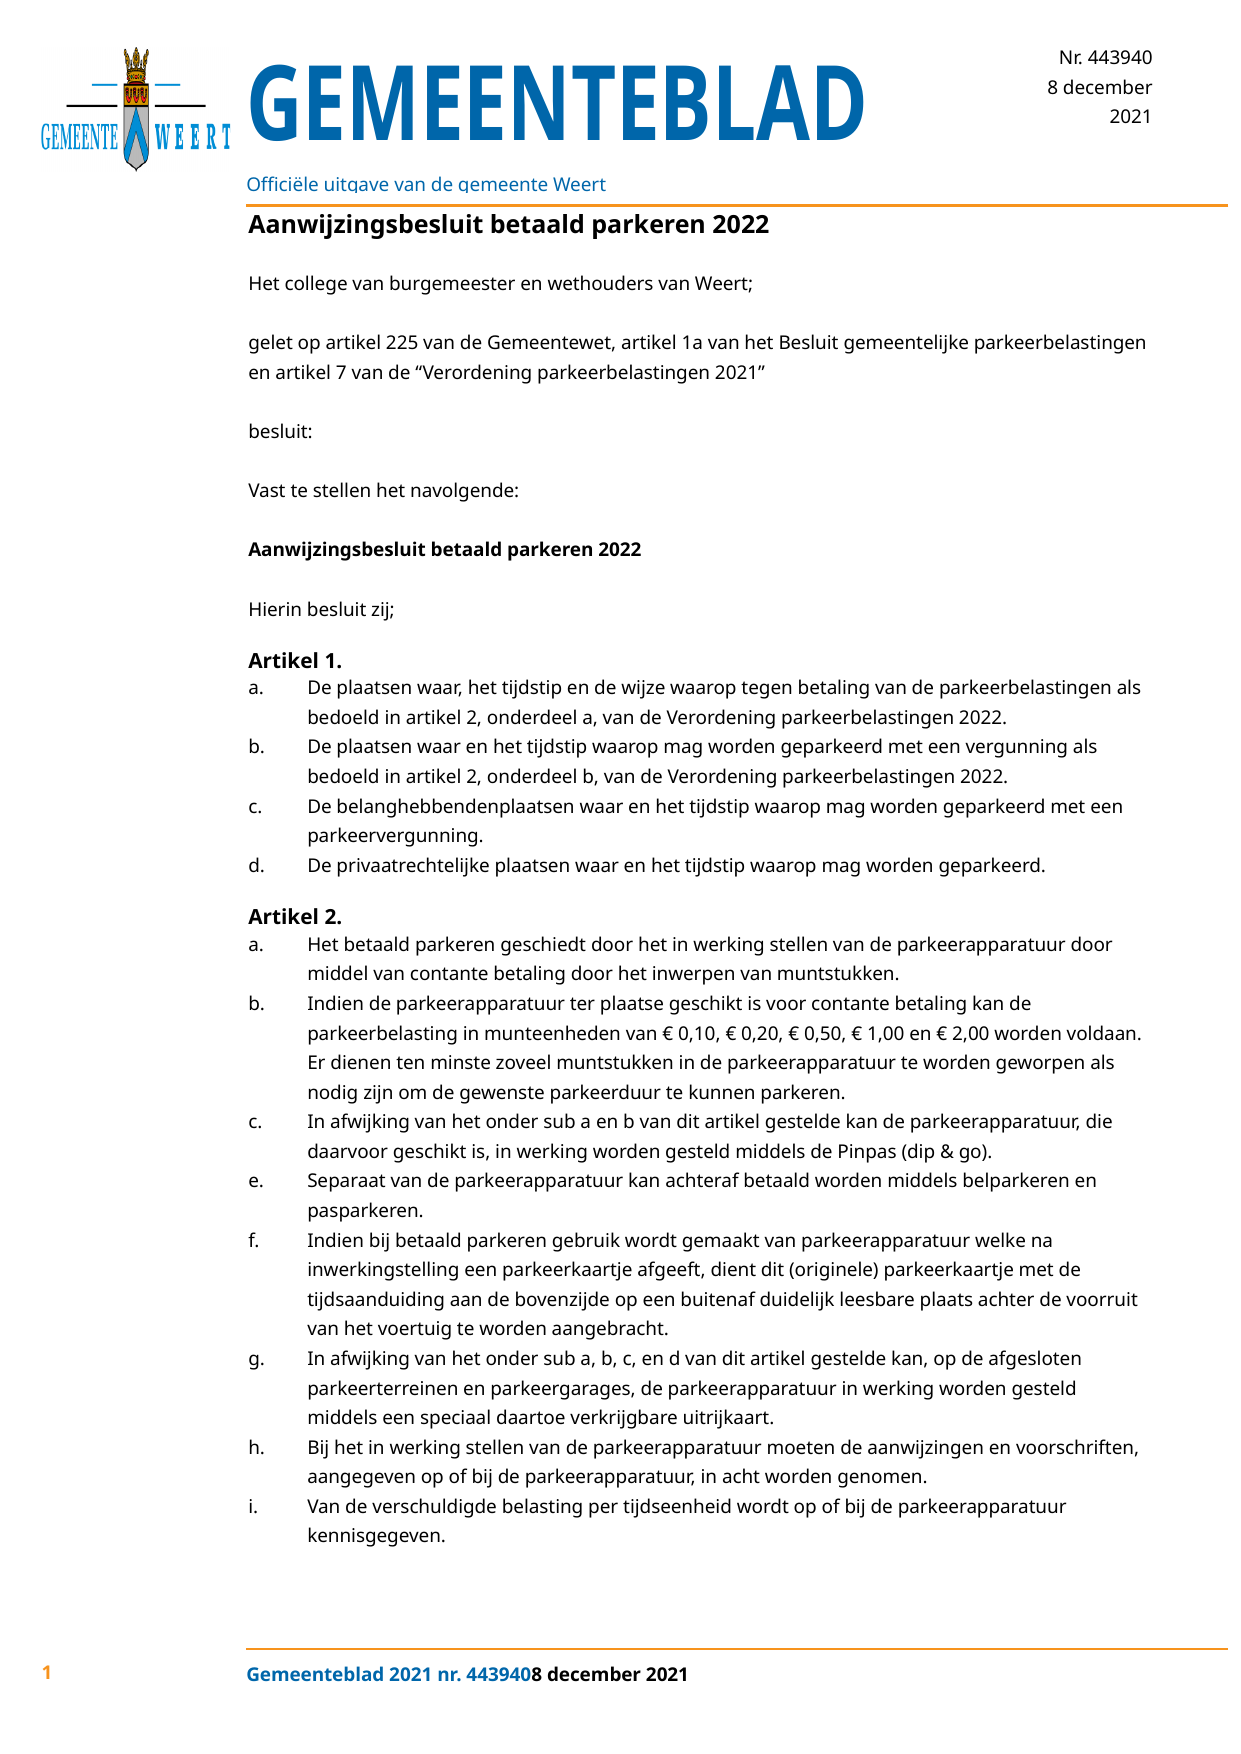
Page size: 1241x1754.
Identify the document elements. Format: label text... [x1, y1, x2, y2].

list De privaatrechtelijke plaatsen waar en het tijdstip waarop mag worden geparkeerd. [248, 852, 1152, 878]
list Het betaald parkeren geschiedt door het in werking stellen van de parkeerapparatuur door middel van contante betaling door het inwerpen van muntstukken. [248, 931, 1152, 986]
text Aanwijzingsbesluit betaald parkeren 2022 [248, 537, 1152, 562]
text gelet op artikel 225 van de Gemeentewet, artikel 1a van het Besluit gemeentelijke parkeerbelastingen en artikel 7 van de “Verordening parkeerbelastingen 2021” [248, 329, 1152, 385]
list In afwijking van het onder sub a, b, c, en d van dit artikel gestelde kan, op de afgesloten parkeerterreinen en parkeergarages, de parkeerapparatuur in werking worden gesteld middels een speciaal daartoe verkrijgbare uitrijkaart. [248, 1345, 1152, 1430]
list De plaatsen waar, het tijdstip en de wijze waarop tegen betaling van de parkeerbelastingen als bedoeld in artikel 2, onderdeel a, van de Verordening parkeerbelastingen 2022. [248, 674, 1152, 730]
picture [41, 47, 231, 172]
text Hierin besluit zij; [248, 596, 1152, 621]
text Artikel 2. [248, 902, 1152, 931]
list Indien de parkeerapparatuur ter plaatse geschikt is voor contante betaling kan de parkeerbelasting in munteenheden van € 0,10, € 0,20, € 0,50, € 1,00 en € 2,00 worden voldaan. Er dienen ten minste zoveel muntstukken in de parkeerapparatuur te worden geworpen als nodig zijn om de gewenste parkeerduur te kunnen parkeren. [248, 990, 1152, 1104]
list Bij het in werking stellen van de parkeerapparatuur moeten de aanwijzingen en voorschriften, aangegeven op of bij de parkeerapparatuur, in acht worden genomen. [248, 1434, 1152, 1489]
text Artikel 1. [248, 646, 1152, 674]
list In afwijking van het onder sub a en b van dit artikel gestelde kan de parkeerapparatuur, die daarvoor geschikt is, in werking worden gesteld middels de Pinpas (dip & go). [248, 1108, 1152, 1164]
text besluit: [248, 418, 1152, 444]
list Van de verschuldigde belasting per tijdseenheid wordt op of bij de parkeerapparatuur kennisgegeven. [248, 1493, 1152, 1548]
list De belanghebbendenplaatsen waar en het tijdstip waarop mag worden geparkeerd met een parkeervergunning. [248, 793, 1152, 848]
list Separaat van de parkeerapparatuur kan achteraf betaald worden middels belparkeren en pasparkeren. [248, 1168, 1152, 1223]
list De plaatsen waar en het tijdstip waarop mag worden geparkeerd met een vergunning als bedoeld in artikel 2, onderdeel b, van de Verordening parkeerbelastingen 2022. [248, 734, 1152, 789]
text Vast te stellen het navolgende: [248, 477, 1152, 503]
text Aanwijzingsbesluit betaald parkeren 2022 [248, 207, 1152, 241]
list Indien bij betaald parkeren gebruik wordt gemaakt van parkeerapparatuur welke na inwerkingstelling een parkeerkaartje afgeeft, dient dit (originele) parkeerkaartje met de tijdsaanduiding aan de bovenzijde op een buitenaf duidelijk leesbare plaats achter de voorruit van het voertuig te worden aangebracht. [248, 1227, 1152, 1341]
text Het college van burgemeester en wethouders van Weert; [248, 270, 1152, 296]
